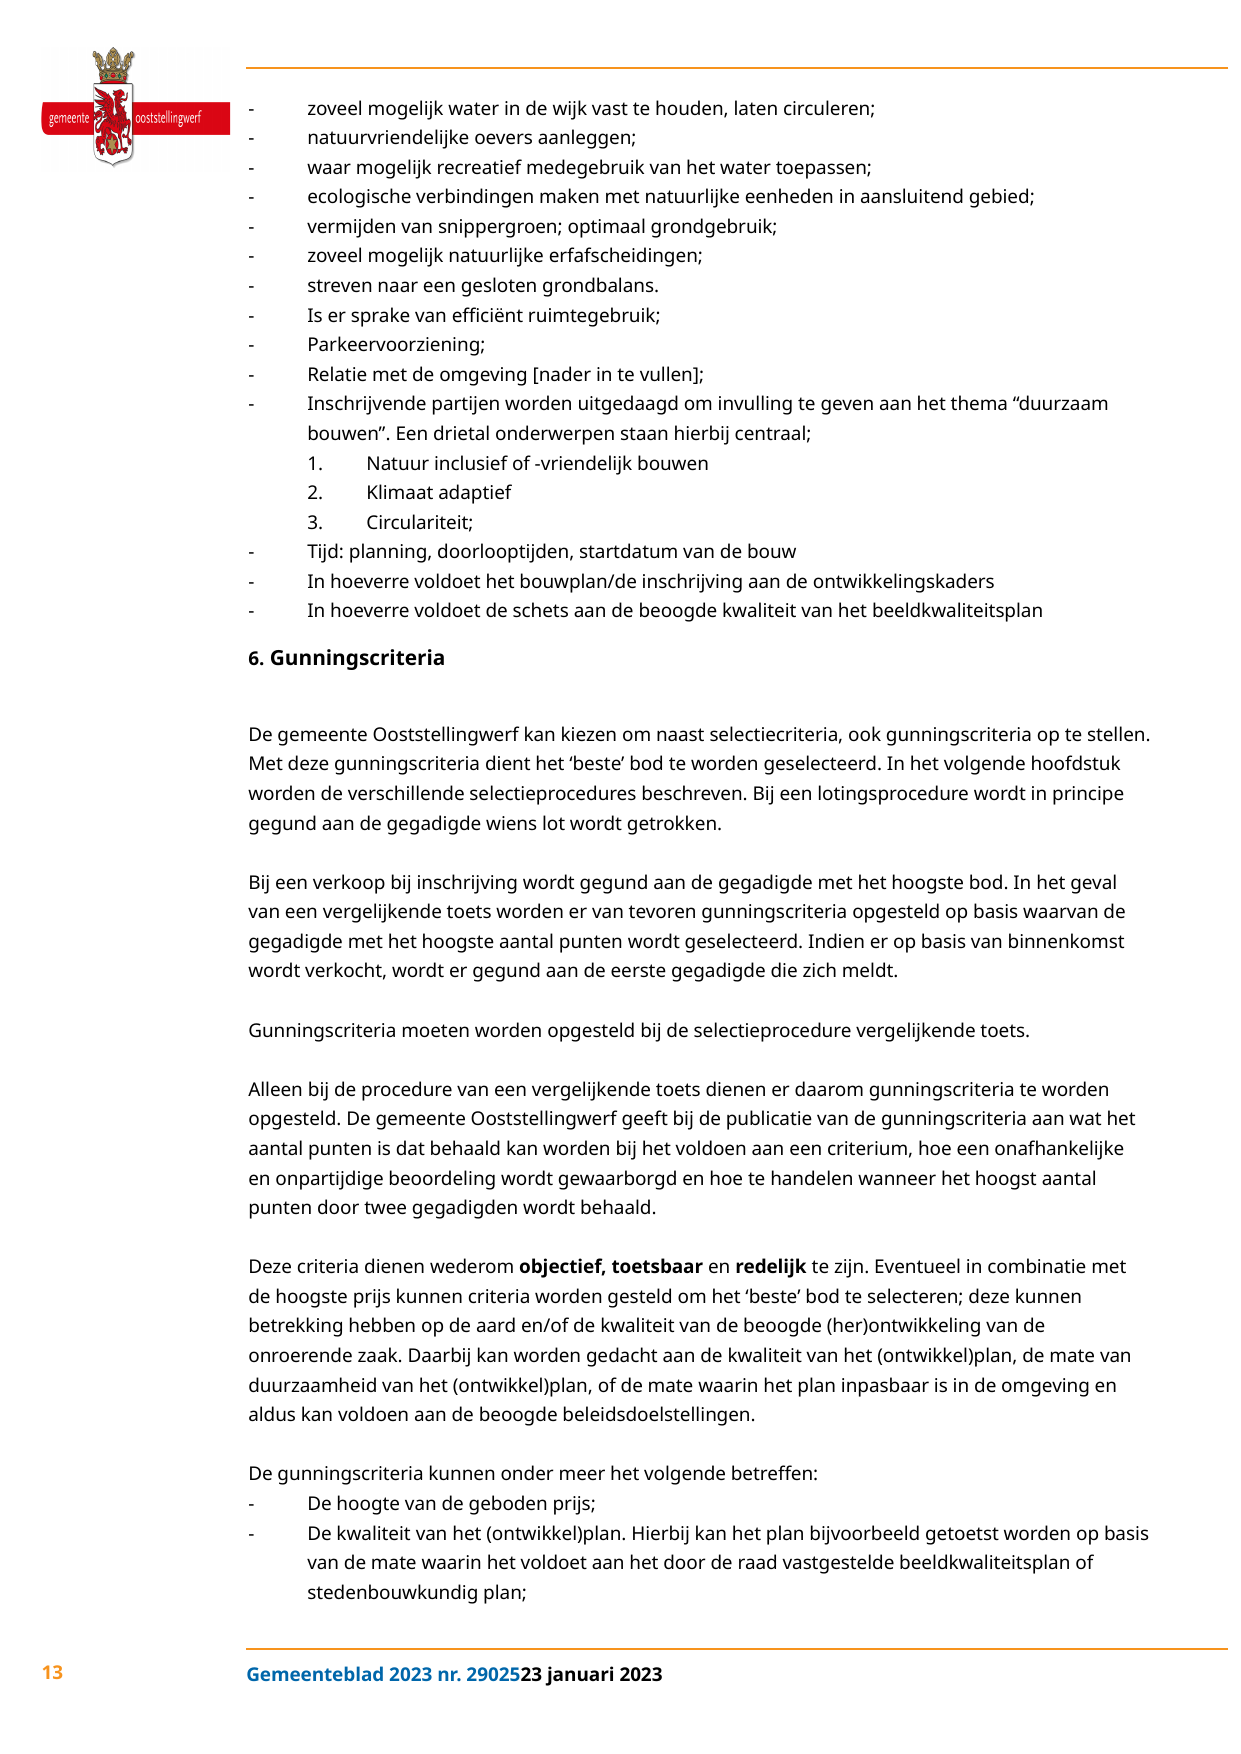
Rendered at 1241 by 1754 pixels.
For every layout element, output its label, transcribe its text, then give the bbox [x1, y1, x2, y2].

list ecologische verbindingen maken met natuurlijke eenheden in aansluitend gebied; [248, 183, 1152, 209]
list De hoogte van de geboden prijs; [248, 1490, 1152, 1516]
list Circulariteit; [307, 509, 1152, 535]
list streven naar een gesloten grondbalans. [248, 272, 1152, 298]
list In hoeverre voldoet de schets aan de beoogde kwaliteit van het beeldkwaliteitsplan [248, 598, 1152, 623]
list vermijden van snippergroen; optimaal grondgebruik; [248, 213, 1152, 239]
text Bij een verkoop bij inschrijving wordt gegund aan de gegadigde met het hoogste bod. In het geval van een vergelijkende toets worden er van tevoren gunningscriteria opgesteld op basis waarvan de gegadigde met het hoogste aantal punten wordt geselecteerd. Indien er op basis van binnenkomst wordt verkocht, wordt er gegund aan de eerste gegadigde die zich meldt. [248, 869, 1152, 983]
list Inschrijvende partijen worden uitgedaagd om invulling te geven aan het thema “duurzaam bouwen”. Een drietal onderwerpen staan hierbij centraal; [248, 391, 1152, 446]
text Deze criteria dienen wederom objectief, toetsbaar en redelijk te zijn. Eventueel in combinatie met de hoogste prijs kunnen criteria worden gesteld om het ‘beste’ bod te selecteren; deze kunnen betrekking hebben op de aard en/of de kwaliteit van de beoogde (her)ontwikkeling van de onroerende zaak. Daarbij kan worden gedacht aan de kwaliteit van het (ontwikkel)plan, de mate van duurzaamheid van het (ontwikkel)plan, of de mate waarin het plan inpasbaar is in de omgeving en aldus kan voldoen aan de beoogde beleidsdoelstellingen. [248, 1253, 1152, 1427]
list In hoeverre voldoet het bouwplan/de inschrijving aan de ontwikkelingskaders [248, 568, 1152, 594]
text De gunningscriteria kunnen onder meer het volgende betreffen: [248, 1461, 1152, 1486]
list Relatie met de omgeving [nader in te vullen]; [248, 361, 1152, 387]
text Gunningscriteria moeten worden opgesteld bij de selectieprocedure vergelijkende toets. [248, 1017, 1152, 1043]
list Is er sprake van efficiënt ruimtegebruik; [248, 302, 1152, 328]
text De gemeente Ooststellingwerf kan kiezen om naast selectiecriteria, ook gunningscriteria op te stellen. Met deze gunningscriteria dient het ‘beste’ bod te worden geselecteerd. In het volgende hoofdstuk worden de verschillende selectieprocedures beschreven. Bij een lotingsprocedure wordt in principe gegund aan de gegadigde wiens lot wordt getrokken. [248, 721, 1152, 836]
list natuurvriendelijke oevers aanleggen; [248, 124, 1152, 150]
picture [41, 47, 231, 172]
list Natuur inclusief of -vriendelijk bouwen [307, 450, 1152, 476]
list zoveel mogelijk natuurlijke erfafscheidingen; [248, 243, 1152, 268]
list waar mogelijk recreatief medegebruik van het water toepassen; [248, 154, 1152, 180]
list Klimaat adaptief [307, 479, 1152, 505]
text Alleen bij de procedure van een vergelijkende toets dienen er daarom gunningscriteria te worden opgesteld. De gemeente Ooststellingwerf geeft bij de publicatie van de gunningscriteria aan wat het aantal punten is dat behaald kan worden bij het voldoen aan een criterium, hoe een onafhankelijke en onpartijdige beoordeling wordt gewaarborgd en hoe te handelen wanneer het hoogst aantal punten door twee gegadigden wordt behaald. [248, 1076, 1152, 1220]
list Tijd: planning, doorlooptijden, startdatum van de bouw [248, 538, 1152, 564]
text 6. Gunningscriteria [248, 643, 1152, 672]
list De kwaliteit van het (ontwikkel)plan. Hierbij kan het plan bijvoorbeeld getoetst worden op basis van de mate waarin het voldoet aan het door de raad vastgestelde beeldkwaliteitsplan of stedenbouwkundig plan; [248, 1520, 1152, 1605]
list Parkeervoorziening; [248, 331, 1152, 357]
list zoveel mogelijk water in de wijk vast te houden, laten circuleren; [248, 95, 1152, 121]
